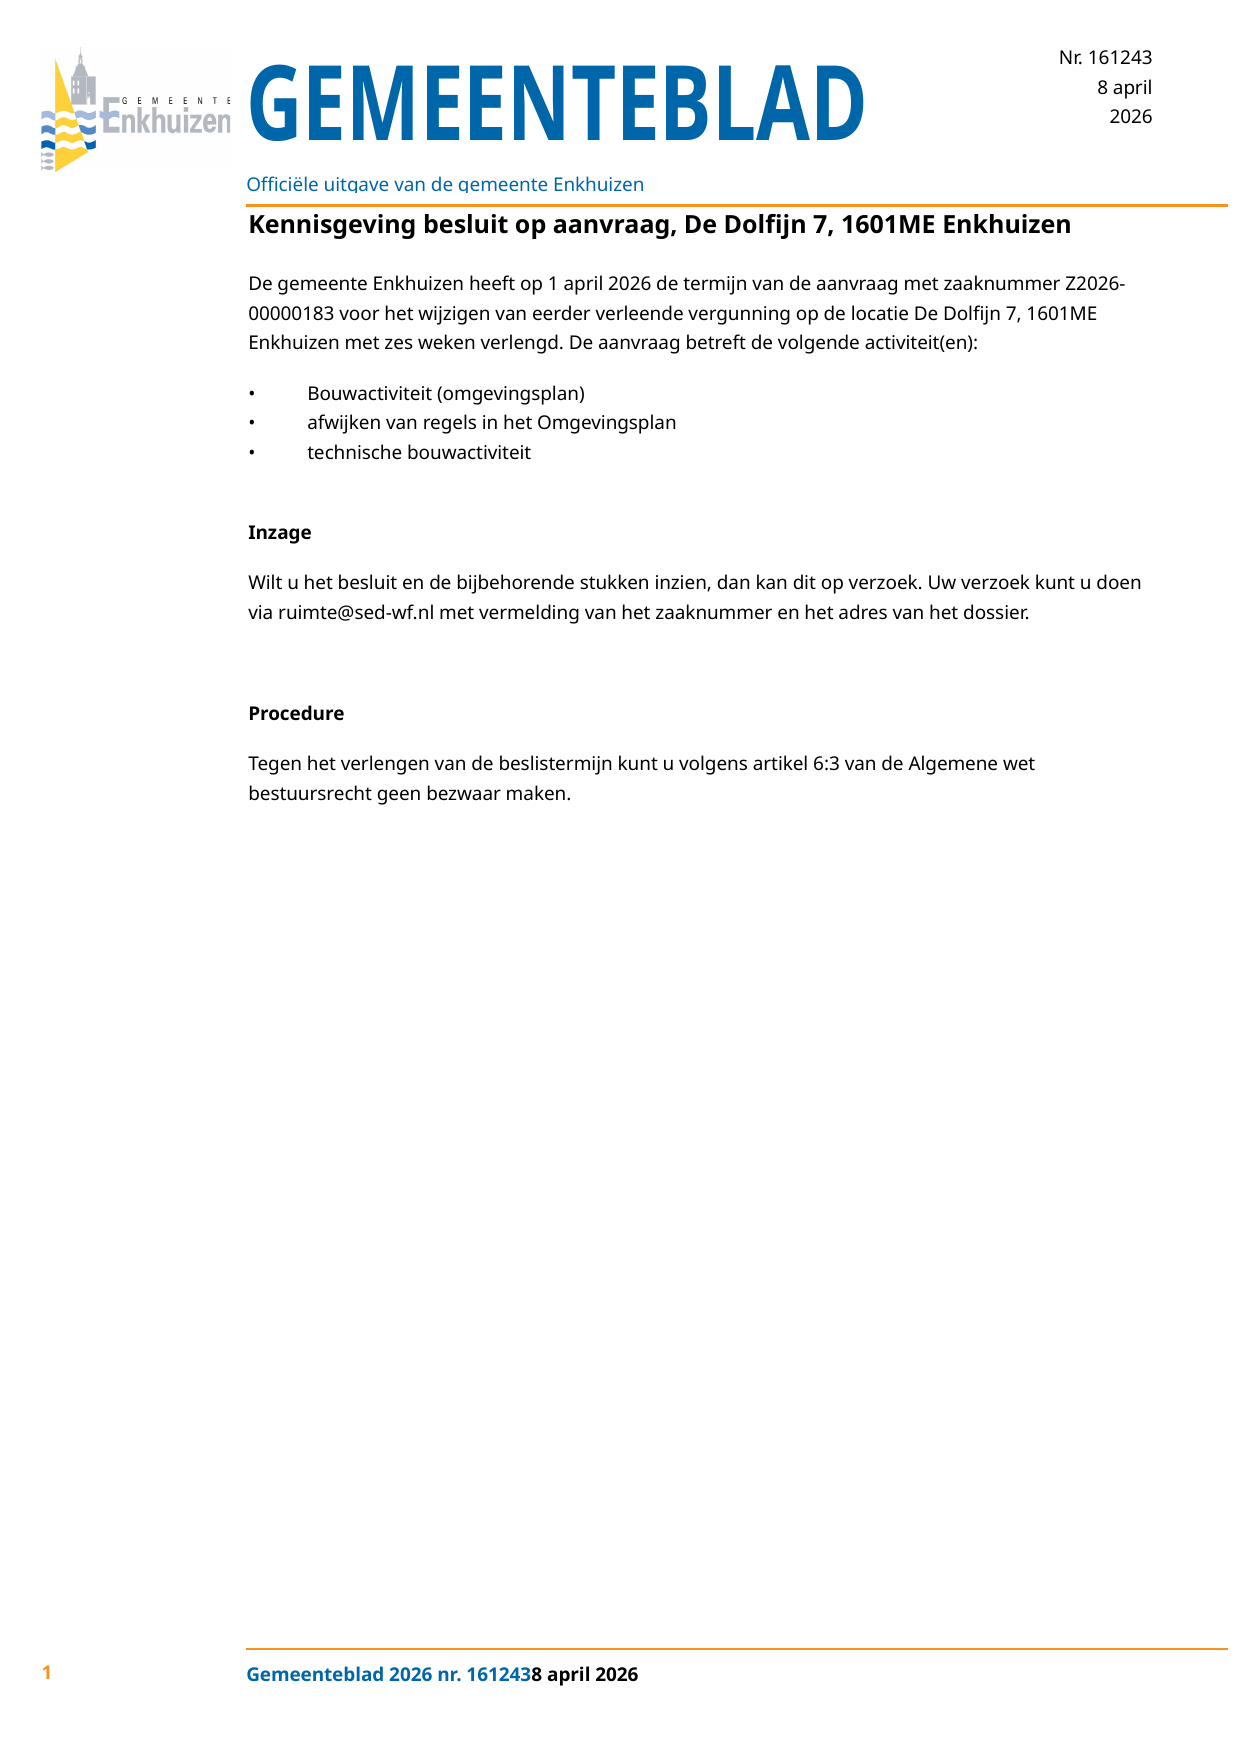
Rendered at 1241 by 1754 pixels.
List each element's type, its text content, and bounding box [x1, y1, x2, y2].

text Inzage [248, 519, 1152, 545]
text De gemeente Enkhuizen heeft op 1 april 2026 de termijn van de aanvraag met zaaknummer Z2026-00000183 voor het wijzigen van eerder verleende vergunning op de locatie De Dolfijn 7, 1601ME Enkhuizen met zes weken verlengd. De aanvraag betreft de volgende activiteit(en): [248, 270, 1152, 355]
text Procedure [248, 700, 1152, 726]
picture [41, 47, 231, 172]
text Tegen het verlengen van de beslistermijn kunt u volgens artikel 6:3 van de Algemene wet bestuursrecht geen bezwaar maken. [248, 750, 1152, 806]
list Bouwactiviteit (omgevingsplan) [248, 380, 1152, 406]
text Wilt u het besluit en de bijbehorende stukken inzien, dan kan dit op verzoek. Uw verzoek kunt u doen via ruimte@sed-wf.nl met vermelding van het zaaknummer en het adres van het dossier. [248, 569, 1152, 625]
text Kennisgeving besluit op aanvraag, De Dolfijn 7, 1601ME Enkhuizen [248, 207, 1152, 241]
list technische bouwactiviteit [248, 439, 1152, 465]
list afwijken van regels in het Omgevingsplan [248, 409, 1152, 435]
